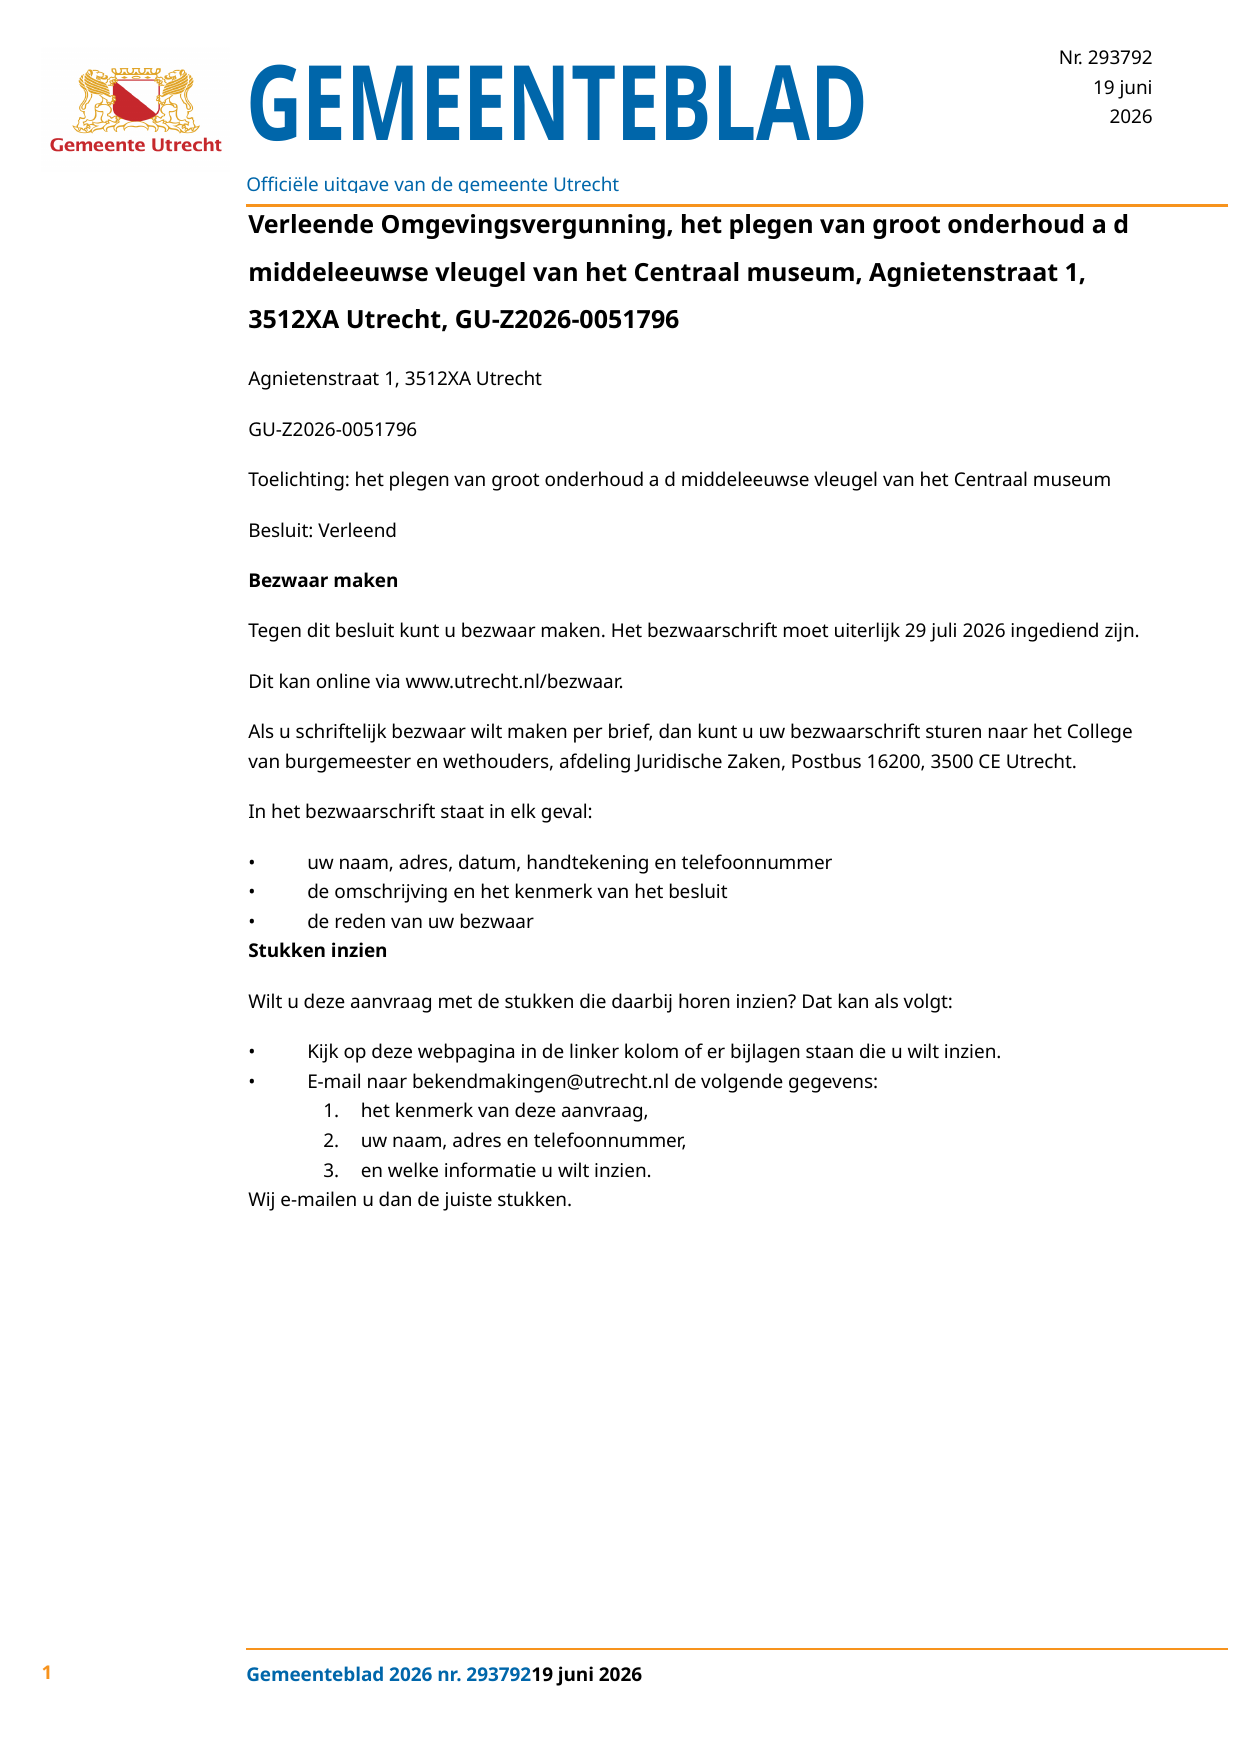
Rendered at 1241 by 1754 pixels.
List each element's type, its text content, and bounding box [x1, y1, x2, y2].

list de omschrijving en het kenmerk van het besluit [248, 878, 1152, 904]
text Als u schriftelijk bezwaar wilt maken per brief, dan kunt u uw bezwaarschrift sturen naar het College van burgemeester en wethouders, afdeling Juridische Zaken, Postbus 16200, 3500 CE Utrecht. [248, 718, 1152, 774]
text Tegen dit besluit kunt u bezwaar maken. Het bezwaarschrift moet uiterlijk 29 juli 2026 ingediend zijn. [248, 618, 1152, 643]
list E-mail naar bekendmakingen@utrecht.nl de volgende gegevens: [248, 1068, 1152, 1094]
text Toelichting: het plegen van groot onderhoud a d middeleeuwse vleugel van het Centraal museum [248, 466, 1152, 492]
list uw naam, adres en telefoonnummer, [323, 1127, 1152, 1153]
list en welke informatie u wilt inzien. [323, 1157, 1152, 1182]
text Verleende Omgevingsvergunning, het plegen van groot onderhoud a d middeleeuwse vleugel van het Centraal museum, Agnietenstraat 1, 3512XA Utrecht, GU-Z2026-0051796 [248, 207, 1152, 336]
text Wilt u deze aanvraag met de stukken die daarbij horen inzien? Dat kan als volgt: [248, 988, 1152, 1014]
text Besluit: Verleend [248, 517, 1152, 542]
text Agnietenstraat 1, 3512XA Utrecht [248, 366, 1152, 391]
picture [41, 47, 231, 172]
text In het bezwaarschrift staat in elk geval: [248, 798, 1152, 824]
list uw naam, adres, datum, handtekening en telefoonnummer [248, 849, 1152, 874]
text Stukken inzien [248, 938, 1152, 963]
list het kenmerk van deze aanvraag, [323, 1098, 1152, 1123]
text GU-Z2026-0051796 [248, 416, 1152, 442]
text Bezwaar maken [248, 567, 1152, 593]
text Dit kan online via www.utrecht.nl/bezwaar. [248, 668, 1152, 694]
text Wij e-mailen u dan de juiste stukken. [248, 1186, 1152, 1212]
list Kijk op deze webpagina in de linker kolom of er bijlagen staan die u wilt inzien. [248, 1038, 1152, 1064]
list de reden van uw bezwaar [248, 908, 1152, 934]
